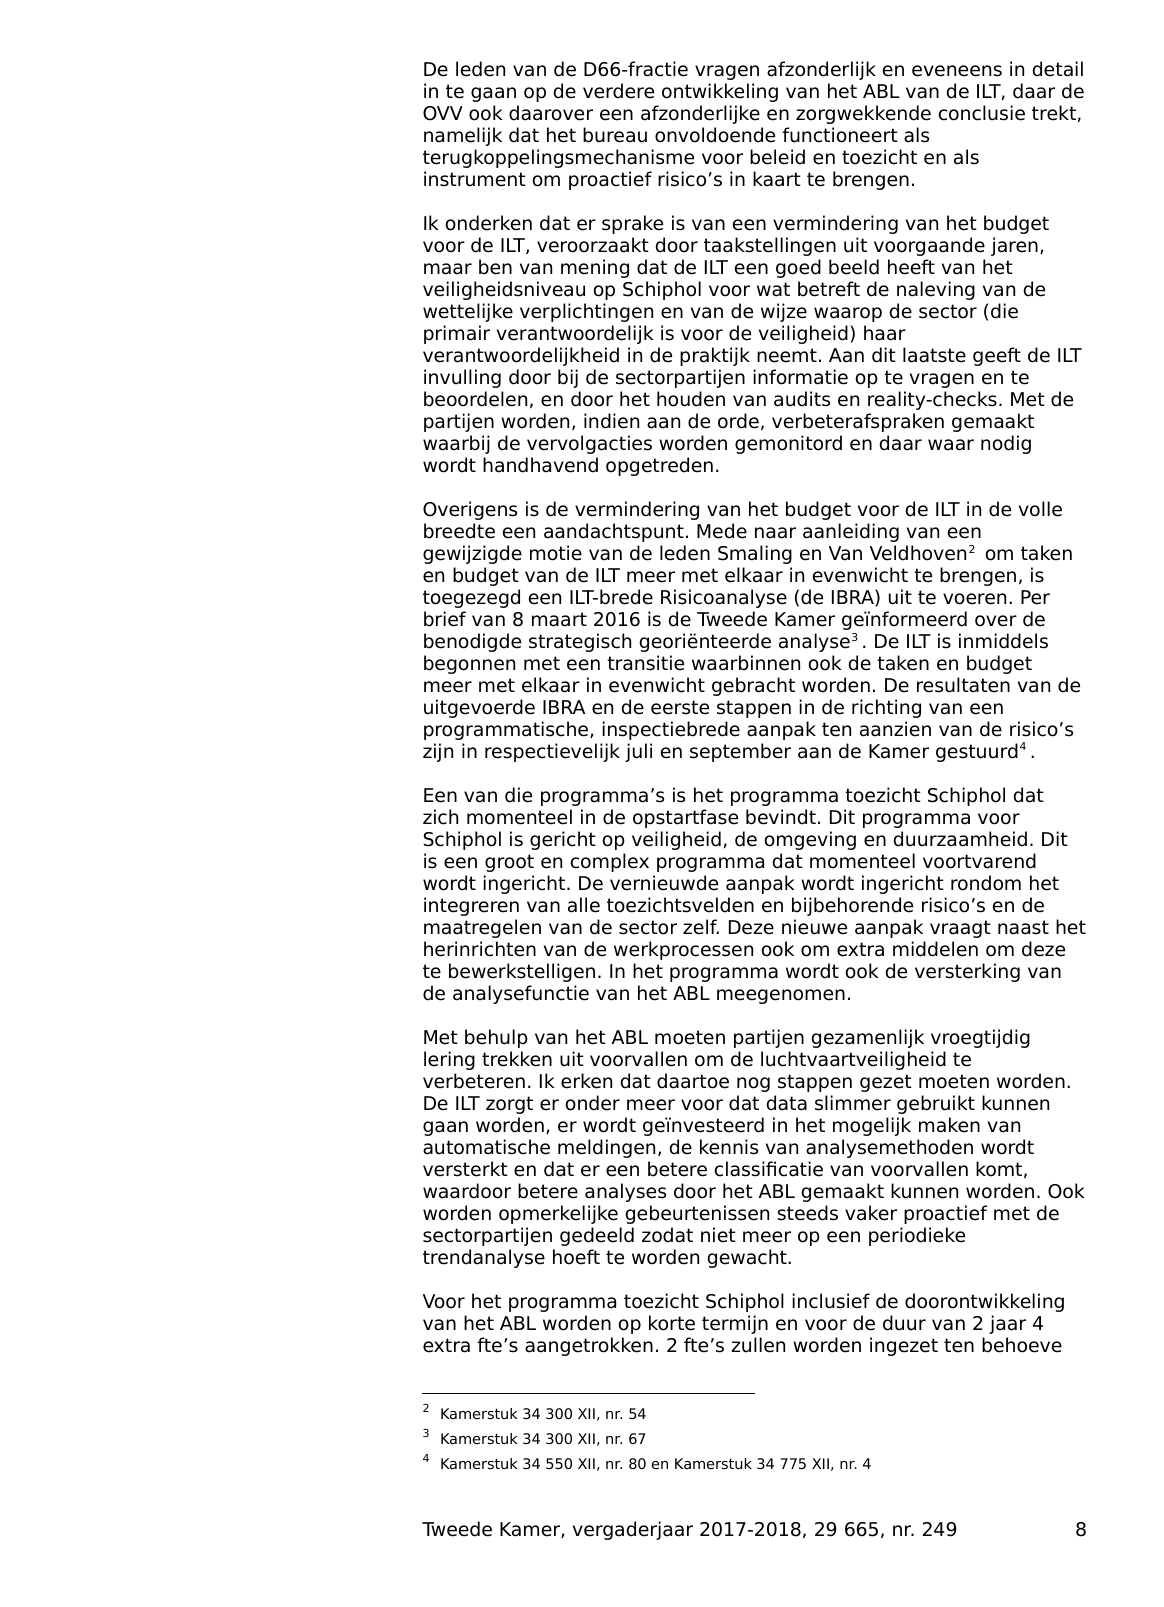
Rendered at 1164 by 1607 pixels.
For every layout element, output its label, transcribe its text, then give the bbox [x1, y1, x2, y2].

text Met behulp van het ABL moeten partijen gezamenlijk vroegtijdig lering trekken uit voorvallen om de luchtvaartveiligheid te verbeteren. Ik erken dat daartoe nog stappen gezet moeten worden. De ILT zorgt er onder meer voor dat data slimmer gebruikt kunnen gaan worden, er wordt geïnvesteerd in het mogelijk maken van automatische meldingen, de kennis van analysemethoden wordt versterkt en dat er een betere classificatie van voorvallen komt, waardoor betere analyses door het ABL gemaakt kunnen worden. Ook worden opmerkelijke gebeurtenissen steeds vaker proactief met de sectorpartijen gedeeld zodat niet meer op een periodieke trendanalyse hoeft te worden gewacht. [422, 1027, 1087, 1269]
text Een van die programma’s is het programma toezicht Schiphol dat zich momenteel in de opstartfase bevindt. Dit programma voor Schiphol is gericht op veiligheid, de omgeving en duurzaamheid. Dit is een groot en complex programma dat momenteel voortvarend wordt ingericht. De vernieuwde aanpak wordt ingericht rondom het integreren van alle toezichtsvelden en bijbehorende risico’s en de maatregelen van de sector zelf. Deze nieuwe aanpak vraagt naast het herinrichten van de werkprocessen ook om extra middelen om deze te bewerkstelligen. In het programma wordt ook de versterking van de analysefunctie van het ABL meegenomen. [422, 785, 1087, 1005]
text Kamerstuk 34 300 XII, nr. 54 [422, 1402, 1087, 1424]
text Kamerstuk 34 300 XII, nr. 67 [422, 1427, 1087, 1449]
text Overigens is de vermindering van het budget voor de ILT in de volle breedte een aandachtspunt. Mede naar aanleiding van een gewijzigde motie van de leden Smaling en Van Veldhoven om taken en budget van de ILT meer met elkaar in evenwicht te brengen, is toegezegd een ILT-brede Risicoanalyse (de IBRA) uit te voeren. Per brief van 8 maart 2016 is de Tweede Kamer geïnformeerd over de benodigde strategisch georiënteerde analyse. De ILT is inmiddels begonnen met een transitie waarbinnen ook de taken en budget meer met elkaar in evenwicht gebracht worden. De resultaten van de uitgevoerde IBRA en de eerste stappen in de richting van een programmatische, inspectiebrede aanpak ten aanzien van de risico’s zijn in respectievelijk juli en september aan de Kamer gestuurd. [422, 499, 1087, 763]
text De leden van de D66-fractie vragen afzonderlijk en eveneens in detail in te gaan op de verdere ontwikkeling van het ABL van de ILT, daar de OVV ook daarover een afzonderlijke en zorgwekkende conclusie trekt, namelijk dat het bureau onvoldoende functioneert als terugkoppelingsmechanisme voor beleid en toezicht en als instrument om proactief risico’s in kaart te brengen. [422, 59, 1087, 191]
text Kamerstuk 34 550 XII, nr. 80 en Kamerstuk 34 775 XII, nr. 4 [422, 1452, 1087, 1474]
text Voor het programma toezicht Schiphol inclusief de doorontwikkeling van het ABL worden op korte termijn en voor de duur van 2 jaar 4 extra fte’s aangetrokken. 2 fte’s zullen worden ingezet ten behoeve [422, 1291, 1087, 1357]
text Ik onderken dat er sprake is van een vermindering van het budget voor de ILT, veroorzaakt door taakstellingen uit voorgaande jaren, maar ben van mening dat de ILT een goed beeld heeft van het veiligheidsniveau op Schiphol voor wat betreft de naleving van de wettelijke verplichtingen en van de wijze waarop de sector (die primair verantwoordelijk is voor de veiligheid) haar verantwoordelijkheid in de praktijk neemt. Aan dit laatste geeft de ILT invulling door bij de sectorpartijen informatie op te vragen en te beoordelen, en door het houden van audits en reality-checks. Met de partijen worden, indien aan de orde, verbeterafspraken gemaakt waarbij de vervolgacties worden gemonitord en daar waar nodig wordt handhavend opgetreden. [422, 213, 1087, 477]
